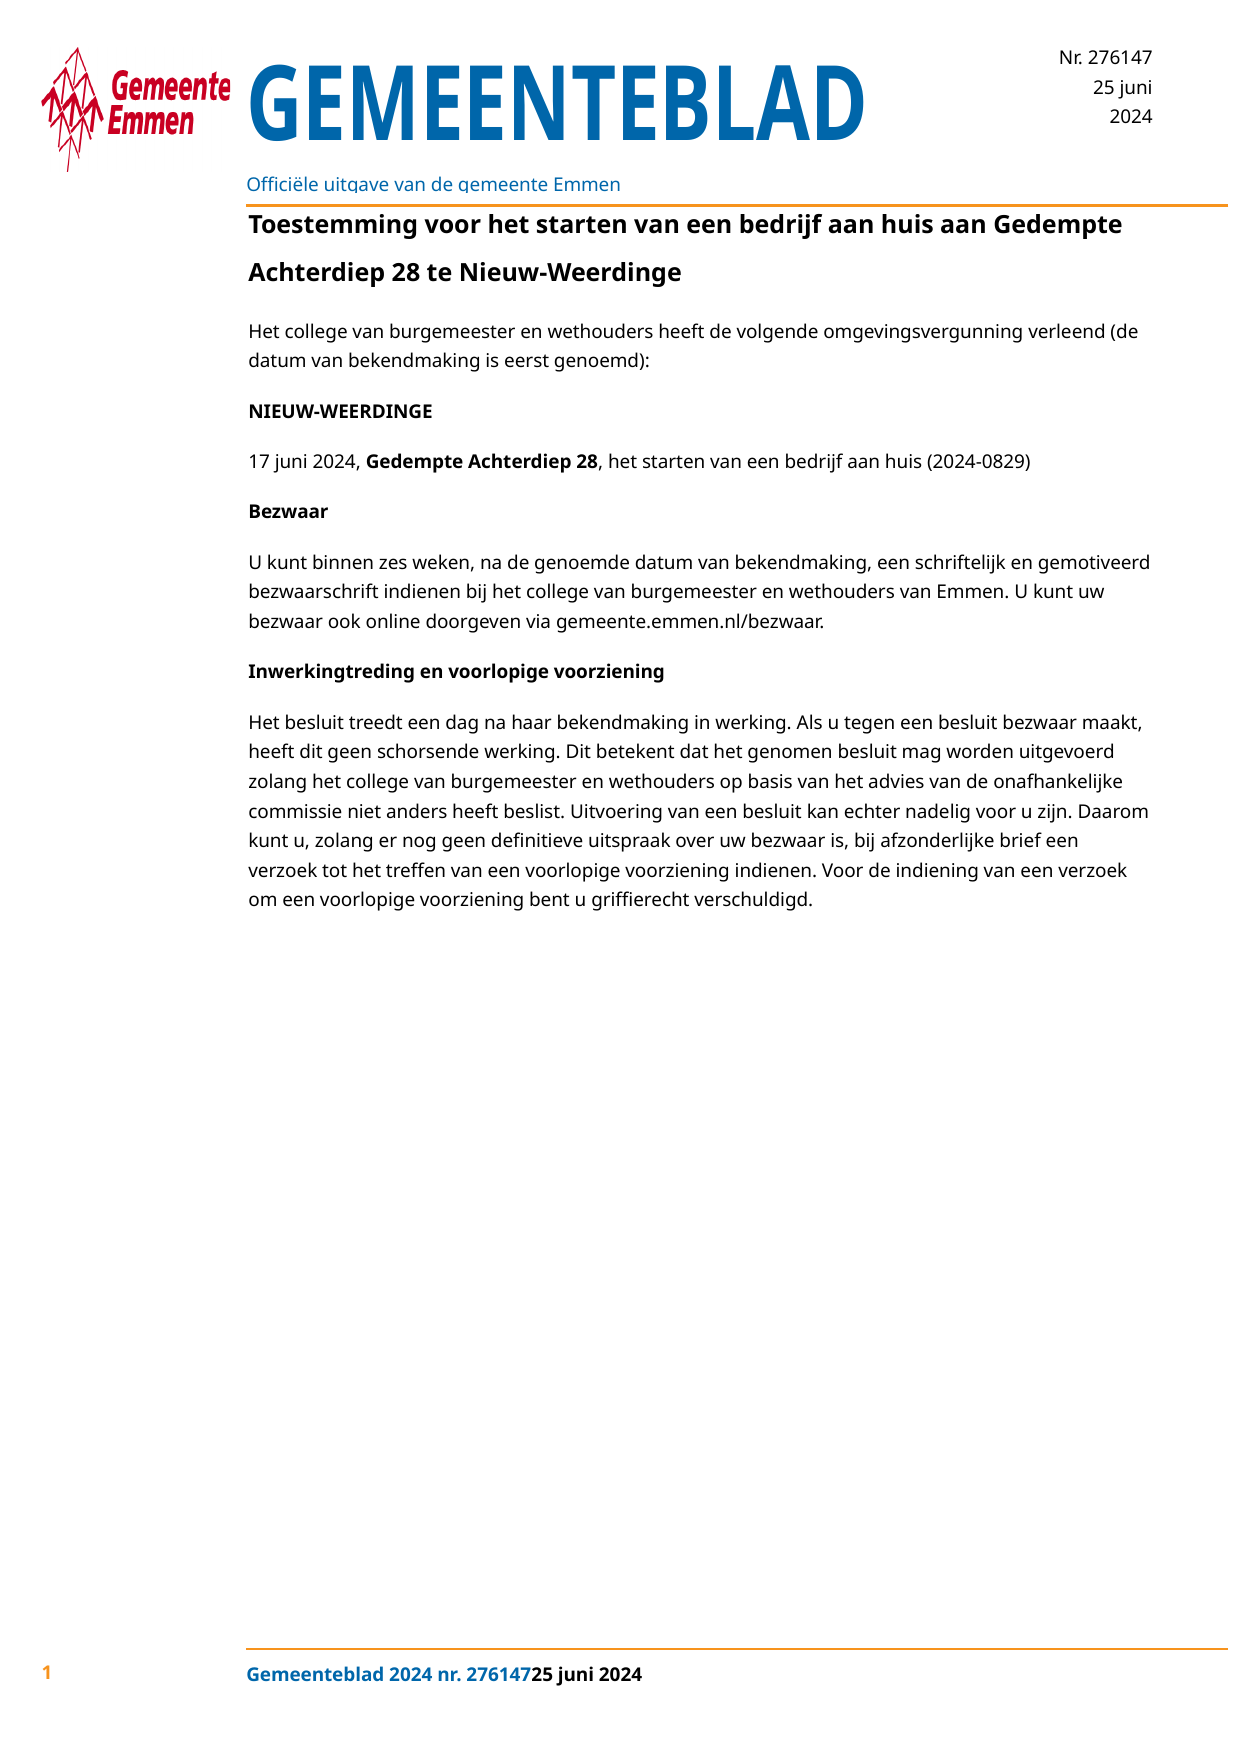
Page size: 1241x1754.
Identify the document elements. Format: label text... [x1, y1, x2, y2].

text Inwerkingtreding en voorlopige voorziening [248, 659, 1152, 684]
text NIEUW-WEERDINGE [248, 398, 1152, 424]
picture [41, 47, 231, 172]
text U kunt binnen zes weken, na de genoemde datum van bekendmaking, een schriftelijk en gemotiveerd bezwaarschrift indienen bij het college van burgemeester en wethouders van Emmen. U kunt uw bezwaar ook online doorgeven via gemeente.emmen.nl/bezwaar. [248, 549, 1152, 634]
text 17 juni 2024, Gedempte Achterdiep 28, het starten van een bedrijf aan huis (2024-0829) [248, 448, 1152, 474]
text Toestemming voor het starten van een bedrijf aan huis aan Gedempte Achterdiep 28 te Nieuw-Weerdinge [248, 207, 1152, 288]
text Het college van burgemeester en wethouders heeft de volgende omgevingsvergunning verleend (de datum van bekendmaking is eerst genoemd): [248, 318, 1152, 373]
text Bezwaar [248, 499, 1152, 524]
text Het besluit treedt een dag na haar bekendmaking in werking. Als u tegen een besluit bezwaar maakt, heeft dit geen schorsende werking. Dit betekent dat het genomen besluit mag worden uitgevoerd zolang het college van burgemeester en wethouders op basis van het advies van de onafhankelijke commissie niet anders heeft beslist. Uitvoering van een besluit kan echter nadelig voor u zijn. Daarom kunt u, zolang er nog geen definitieve uitspraak over uw bezwaar is, bij afzonderlijke brief een verzoek tot het treffen van een voorlopige voorziening indienen. Voor de indiening van een verzoek om een voorlopige voorziening bent u griffierecht verschuldigd. [248, 709, 1152, 912]
